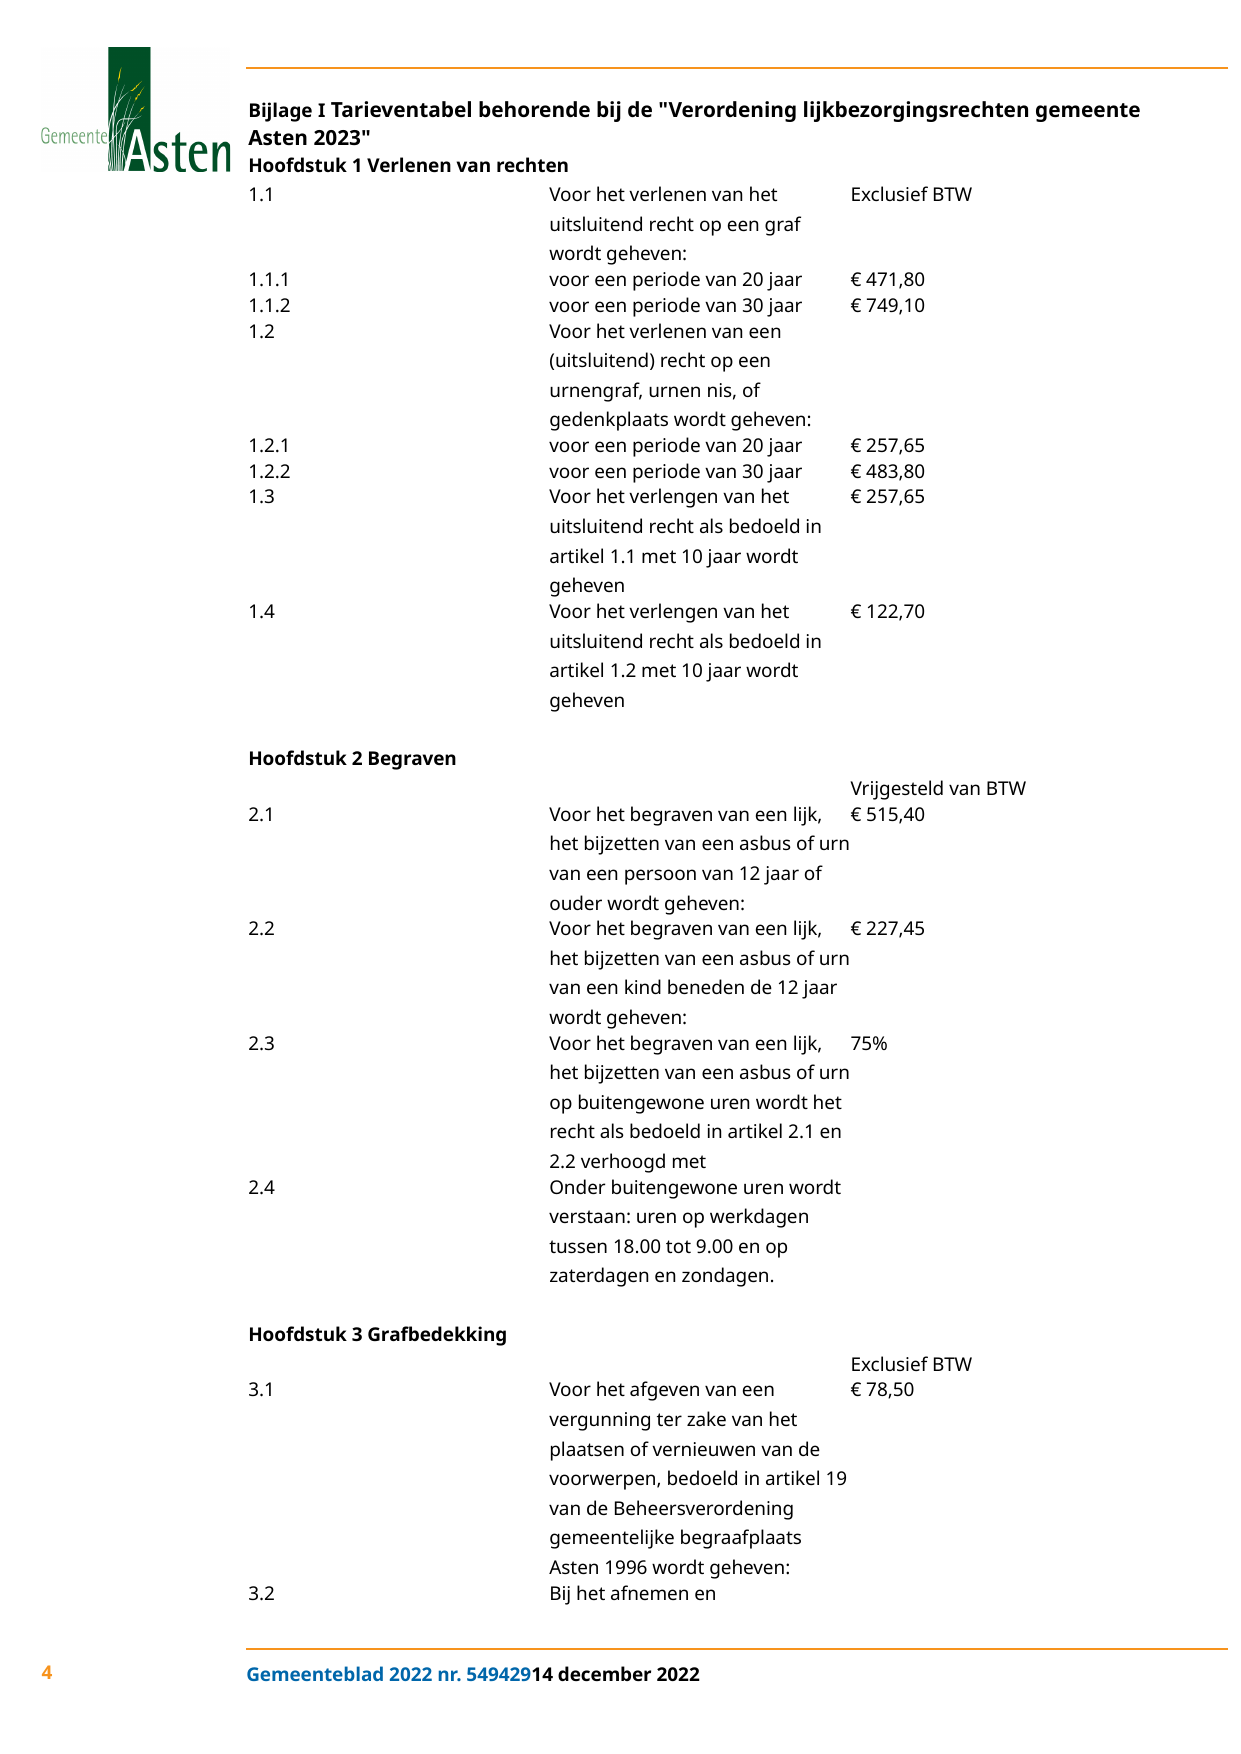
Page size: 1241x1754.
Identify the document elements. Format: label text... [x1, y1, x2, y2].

table_cell 1.1.2 [248, 292, 549, 318]
text Bijlage I Tarieventabel behorende bij de "Verordening lijkbezorgingsrechten gemeente Asten 2023" [248, 95, 1152, 152]
table_cell Voor het begraven van een lijk, het bijzetten van een asbus of urn van een persoon van 12 jaar of ouder wordt geheven: [549, 801, 850, 915]
table_cell € 257,65 [850, 484, 1152, 598]
table_cell € 78,50 [850, 1377, 1152, 1580]
table_header Exclusief BTW [850, 181, 1152, 266]
table_cell 3.1 [248, 1377, 549, 1580]
text Hoofdstuk 1 Verlenen van rechten [248, 152, 1152, 177]
table_cell 2.2 [248, 915, 549, 1030]
table_cell € 483,80 [850, 458, 1152, 484]
table_cell € 257,65 [850, 432, 1152, 458]
table_cell Voor het verlengen van het uitsluitend recht als bedoeld in artikel 1.2 met 10 jaar wordt geheven [549, 598, 850, 713]
table_cell € 515,40 [850, 801, 1152, 915]
table_cell 1.2.1 [248, 432, 549, 458]
table_cell 1.2 [248, 318, 549, 432]
table_cell Bij het afnemen en [549, 1580, 850, 1606]
table_cell Voor het begraven van een lijk, het bijzetten van een asbus of urn van een kind beneden de 12 jaar wordt geheven: [549, 915, 850, 1030]
table_header Voor het verlenen van het uitsluitend recht op een graf wordt geheven: [549, 181, 850, 266]
table_cell Voor het verlengen van het uitsluitend recht als bedoeld in artikel 1.1 met 10 jaar wordt geheven [549, 484, 850, 598]
table_header Vrijgesteld van BTW [850, 775, 1152, 801]
table_cell voor een periode van 20 jaar [549, 266, 850, 292]
table_header 1.1 [248, 181, 549, 266]
table_header [549, 775, 850, 801]
table_cell voor een periode van 20 jaar [549, 432, 850, 458]
table_cell € 227,45 [850, 915, 1152, 1030]
table_cell Voor het verlenen van een (uitsluitend) recht op een urnengraf, urnen nis, of gedenkplaats wordt geheven: [549, 318, 850, 432]
table_cell 75% [850, 1030, 1152, 1174]
table_cell [850, 1174, 1152, 1288]
table_cell 2.1 [248, 801, 549, 915]
table_cell € 471,80 [850, 266, 1152, 292]
table_cell 1.4 [248, 598, 549, 713]
table_cell € 749,10 [850, 292, 1152, 318]
table_cell 1.3 [248, 484, 549, 598]
table_header Exclusief BTW [850, 1351, 1152, 1377]
table_header [248, 775, 549, 801]
table_cell voor een periode van 30 jaar [549, 458, 850, 484]
table_header [549, 1351, 850, 1377]
table_cell voor een periode van 30 jaar [549, 292, 850, 318]
picture [41, 47, 231, 172]
table_header [248, 1351, 549, 1377]
table_cell [850, 318, 1152, 432]
table_cell [850, 1580, 1152, 1606]
table_cell Onder buitengewone uren wordt verstaan: uren op werkdagen tussen 18.00 tot 9.00 en op zaterdagen en zondagen. [549, 1174, 850, 1288]
table_cell 2.3 [248, 1030, 549, 1174]
text Hoofdstuk 2 Begraven [248, 746, 1152, 771]
table_cell 2.4 [248, 1174, 549, 1288]
table_cell Voor het begraven van een lijk, het bijzetten van een asbus of urn op buitengewone uren wordt het recht als bedoeld in artikel 2.1 en 2.2 verhoogd met [549, 1030, 850, 1174]
table_cell € 122,70 [850, 598, 1152, 713]
table_cell 1.1.1 [248, 266, 549, 292]
table_cell 3.2 [248, 1580, 549, 1606]
table_cell 1.2.2 [248, 458, 549, 484]
table_cell Voor het afgeven van een vergunning ter zake van het plaatsen of vernieuwen van de voorwerpen, bedoeld in artikel 19 van de Beheersverordening gemeentelijke begraafplaats Asten 1996 wordt geheven: [549, 1377, 850, 1580]
text Hoofdstuk 3 Grafbedekking [248, 1321, 1152, 1347]
